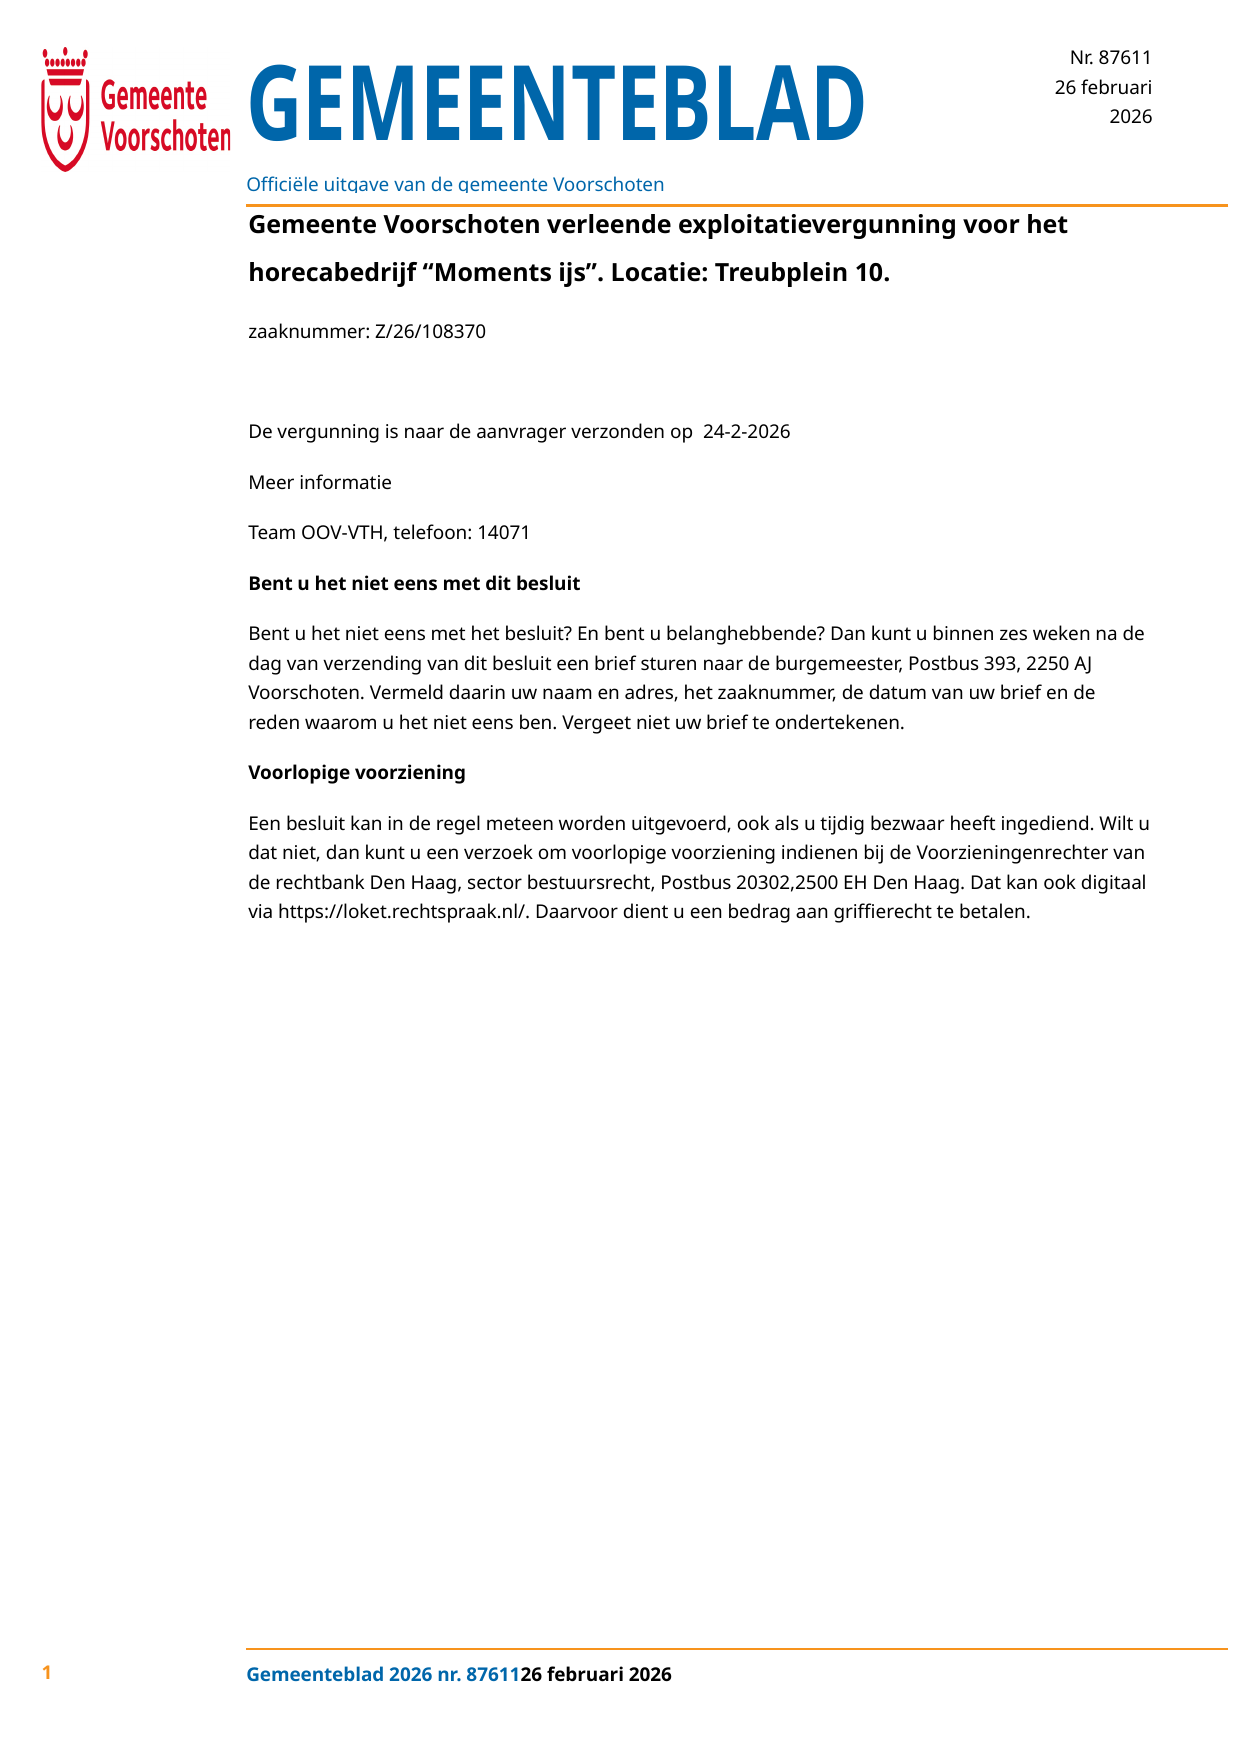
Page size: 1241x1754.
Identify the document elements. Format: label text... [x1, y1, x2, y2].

text Gemeente Voorschoten verleende exploitatievergunning voor het horecabedrijf “Moments ijs”. Locatie: Treubplein 10. [248, 207, 1152, 288]
text De vergunning is naar de aanvrager verzonden op 24-2-2026 [248, 419, 1152, 444]
text Voorlopige voorziening [248, 759, 1152, 785]
text Team OOV-VTH, telefoon: 14071 [248, 519, 1152, 545]
text zaaknummer: Z/26/108370 [248, 318, 1152, 344]
text Bent u het niet eens met het besluit? En bent u belanghebbende? Dan kunt u binnen zes weken na de dag van verzending van dit besluit een brief sturen naar de burgemeester, Postbus 393, 2250 AJ Voorschoten. Vermeld daarin uw naam en adres, het zaaknummer, de datum van uw brief en de reden waarom u het niet eens ben. Vergeet niet uw brief te ondertekenen. [248, 620, 1152, 735]
picture [41, 47, 231, 172]
text Bent u het niet eens met dit besluit [248, 570, 1152, 596]
text Een besluit kan in de regel meteen worden uitgevoerd, ook als u tijdig bezwaar heeft ingediend. Wilt u dat niet, dan kunt u een verzoek om voorlopige voorziening indienen bij de Voorzieningenrechter van de rechtbank Den Haag, sector bestuursrecht, Postbus 20302,2500 EH Den Haag. Dat kan ook digitaal via https://loket.rechtspraak.nl/. Daarvoor dient u een bedrag aan griffierecht te betalen. [248, 810, 1152, 924]
text Meer informatie [248, 469, 1152, 495]
